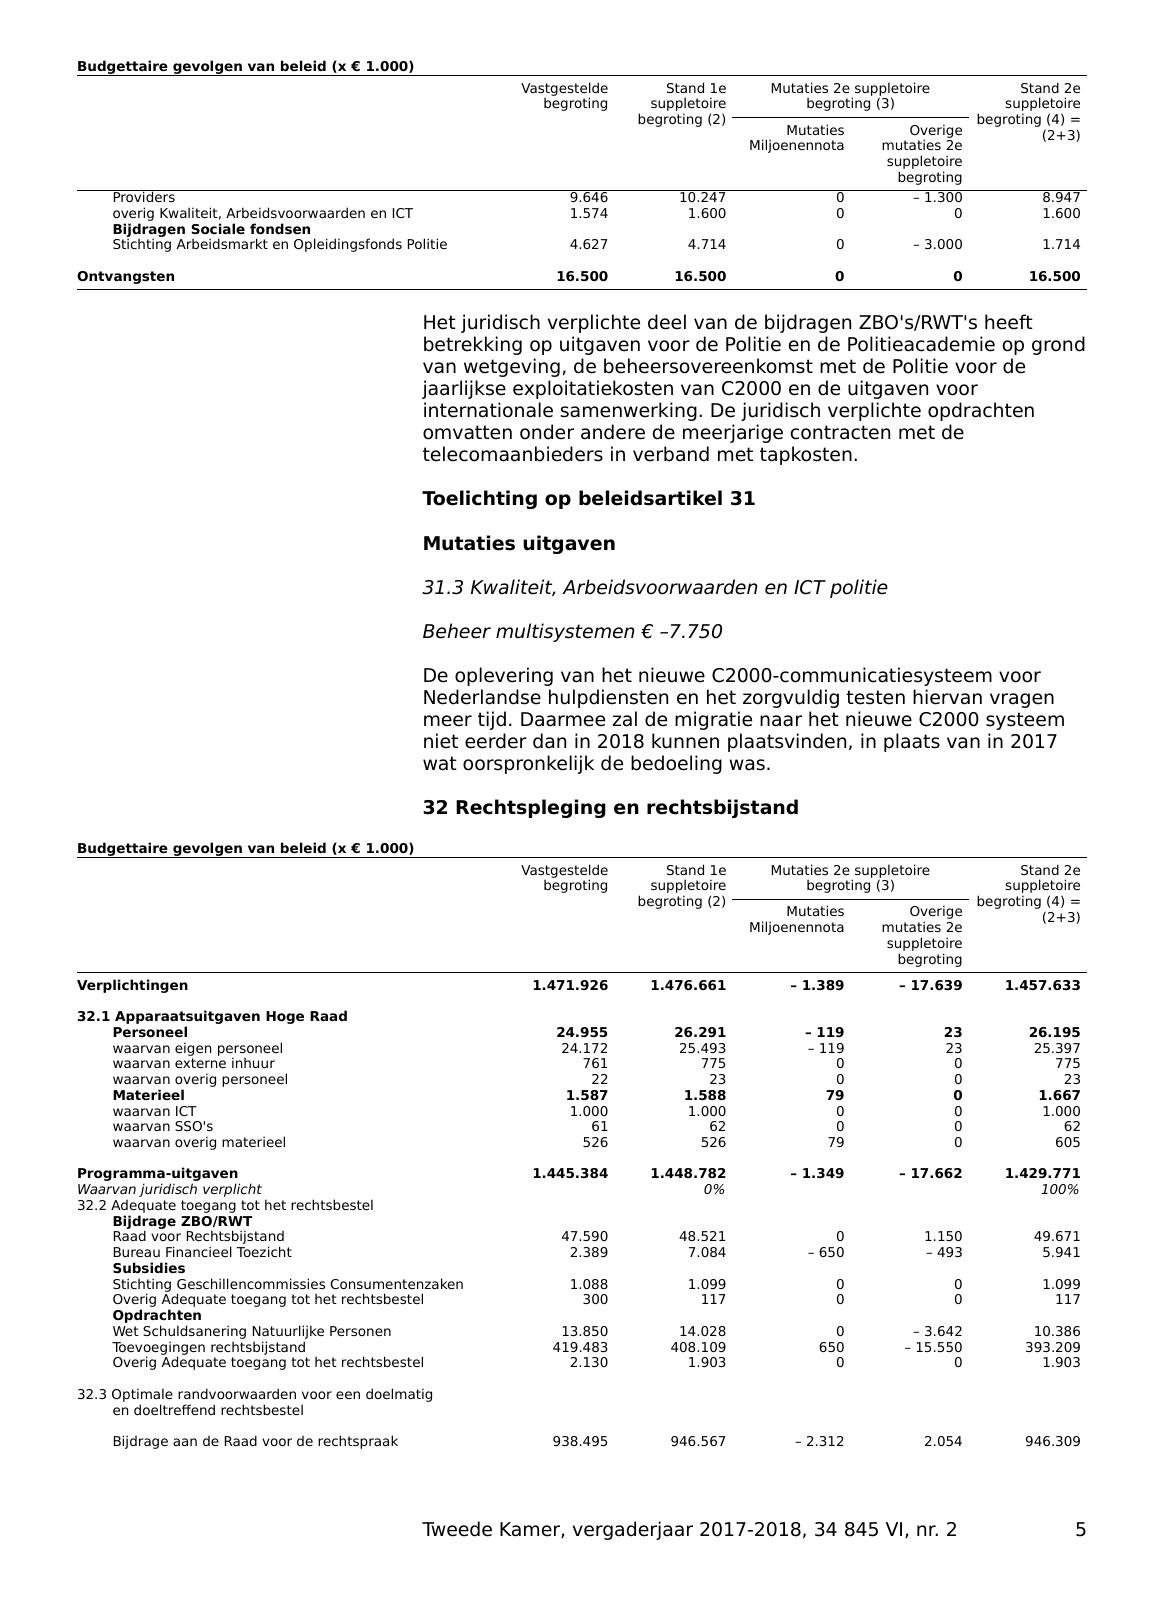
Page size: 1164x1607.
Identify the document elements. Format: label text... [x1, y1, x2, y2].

table_cell 7.084 [614, 1245, 732, 1261]
table_cell 526 [496, 1135, 614, 1151]
table_cell [732, 1371, 850, 1387]
table_cell [614, 993, 732, 1009]
table_cell [732, 1418, 850, 1434]
table_cell [614, 253, 732, 269]
table_cell 0 [732, 206, 850, 221]
table_cell 1.903 [969, 1355, 1087, 1371]
table_cell 117 [614, 1292, 732, 1308]
table_cell [77, 1292, 106, 1308]
table_cell Materieel [106, 1088, 496, 1103]
subtitle 32 Rechtspleging en rechtsbijstand [422, 797, 1087, 819]
table_cell [614, 1214, 732, 1229]
table_cell 16.500 [614, 269, 732, 289]
table_cell [496, 993, 614, 1009]
table_cell [106, 899, 496, 972]
table_cell [969, 1402, 1087, 1418]
table_cell 1.099 [614, 1276, 732, 1292]
table_cell 2.054 [850, 1434, 968, 1449]
table_cell 62 [969, 1119, 1087, 1135]
table_cell 25.493 [614, 1041, 732, 1056]
table_cell [77, 1104, 106, 1119]
table_cell [496, 221, 614, 237]
table_cell [732, 1402, 850, 1418]
table_cell [106, 253, 496, 269]
table_cell – 1.300 [850, 191, 968, 206]
table_cell [850, 1198, 968, 1213]
table_cell 9.646 [496, 191, 614, 206]
table_cell 1.088 [496, 1276, 614, 1292]
table_cell 0 [732, 1072, 850, 1088]
table_cell Bijdrage ZBO/RWT [106, 1214, 496, 1229]
table_cell – 3.642 [850, 1324, 968, 1339]
table_cell Personeel [106, 1025, 496, 1041]
table_cell [77, 206, 106, 221]
table_cell 1.000 [496, 1104, 614, 1119]
table_cell [850, 1182, 968, 1198]
table_cell 1.429.771 [969, 1166, 1087, 1182]
table_cell 4.714 [614, 237, 732, 253]
table_cell [850, 993, 968, 1009]
subtitle Beheer multisystemen € –7.750 [422, 621, 1087, 643]
table_cell 419.483 [496, 1339, 614, 1355]
table_cell [77, 1450, 106, 1465]
table_cell [732, 253, 850, 269]
table_cell [614, 1402, 732, 1418]
table_cell 775 [614, 1056, 732, 1072]
table_cell 16.500 [969, 269, 1087, 289]
table_cell 24.172 [496, 1041, 614, 1056]
table_cell [969, 1418, 1087, 1434]
table_cell 0 [732, 269, 850, 289]
subtitle 31.3 Kwaliteit, Arbeidsvoorwaarden en ICT politie [422, 577, 1087, 599]
table_cell 0 [732, 1292, 850, 1308]
table_cell waarvan overig materieel [106, 1135, 496, 1151]
table_cell 14.028 [614, 1324, 732, 1339]
table_cell [496, 1371, 614, 1387]
table_cell Verplichtingen [77, 973, 496, 993]
table_cell 100% [969, 1182, 1087, 1198]
table_cell [850, 1450, 968, 1465]
table_cell [77, 1151, 106, 1166]
table_cell [77, 1418, 106, 1434]
table_cell Vastgestelde begroting [496, 76, 614, 190]
table_cell waarvan SSO's [106, 1119, 496, 1135]
table_cell [77, 1135, 106, 1151]
table_cell [614, 221, 732, 237]
table_cell [732, 1182, 850, 1198]
table_cell 1.903 [614, 1355, 732, 1371]
table_cell 1.587 [496, 1088, 614, 1103]
table_cell – 1.389 [732, 973, 850, 993]
table_cell Programma-uitgaven [77, 1166, 496, 1182]
table_cell [77, 76, 106, 117]
table_cell waarvan overig personeel [106, 1072, 496, 1088]
table_cell 300 [496, 1292, 614, 1308]
table_cell [77, 1245, 106, 1261]
table_cell [850, 1009, 968, 1025]
table_cell 4.627 [496, 237, 614, 253]
table_cell 1.445.384 [496, 1166, 614, 1182]
table_cell 48.521 [614, 1229, 732, 1245]
table_cell [77, 1355, 106, 1371]
table_cell [732, 1009, 850, 1025]
table_cell [106, 858, 496, 898]
table_cell 2.130 [496, 1355, 614, 1371]
table_cell 1.574 [496, 206, 614, 221]
table_cell waarvan ICT [106, 1104, 496, 1119]
text De oplevering van het nieuwe C2000-communicatiesysteem voor Nederlandse hulpdiensten en het zorgvuldig testen hiervan vragen meer tijd. Daarmee zal de migratie naar het nieuwe C2000 systeem niet eerder dan in 2018 kunnen plaatsvinden, in plaats van in 2017 wat oorspronkelijk de bedoeling was. [422, 665, 1087, 775]
table_cell [77, 1229, 106, 1245]
table_cell 49.671 [969, 1229, 1087, 1245]
table_cell 1.448.782 [614, 1166, 732, 1182]
table_cell Stichting Arbeidsmarkt en Opleidingsfonds Politie [106, 237, 496, 253]
table_cell 1.600 [969, 206, 1087, 221]
table_cell [496, 1308, 614, 1324]
table_cell Mutaties 2e suppletoire begroting (3) [732, 858, 968, 898]
table_cell Providers [106, 191, 496, 206]
table_cell – 119 [732, 1025, 850, 1041]
table_cell Overig Adequate toegang tot het rechtsbestel [106, 1292, 496, 1308]
table_cell 79 [732, 1088, 850, 1103]
table_cell [614, 1450, 732, 1465]
table_cell [850, 1402, 968, 1418]
table_cell 5.941 [969, 1245, 1087, 1261]
table_cell [106, 1371, 496, 1387]
table_cell [77, 221, 106, 237]
table_cell Stichting Geschillencommissies Consumentenzaken [106, 1276, 496, 1292]
table_cell [969, 1261, 1087, 1276]
table_cell [850, 1308, 968, 1324]
table_cell [969, 253, 1087, 269]
table_cell 13.850 [496, 1324, 614, 1339]
table_cell – 650 [732, 1245, 850, 1261]
table_cell en doeltreffend rechtsbestel [106, 1402, 496, 1418]
table_cell Stand 2e suppletoire begroting (4) = (2+3) [969, 858, 1087, 972]
table_cell 2.389 [496, 1245, 614, 1261]
table_cell [77, 1025, 106, 1041]
table_cell [614, 1151, 732, 1166]
table_cell 946.309 [969, 1434, 1087, 1449]
table_cell [969, 1387, 1087, 1402]
table_cell [496, 253, 614, 269]
table_cell 32.1 Apparaatsuitgaven Hoge Raad [77, 1009, 496, 1025]
table_cell [969, 1214, 1087, 1229]
table_cell [77, 1324, 106, 1339]
table_cell Opdrachten [106, 1308, 496, 1324]
table_cell waarvan eigen personeel [106, 1041, 496, 1056]
table_cell [77, 253, 106, 269]
table_cell [732, 1151, 850, 1166]
table_cell 0 [732, 1229, 850, 1245]
table_cell [77, 1072, 106, 1088]
table_cell [732, 1198, 850, 1213]
table_cell [77, 1056, 106, 1072]
table_cell [106, 1151, 496, 1166]
table_cell 47.590 [496, 1229, 614, 1245]
table_cell [969, 1009, 1087, 1025]
subtitle Toelichting op beleidsartikel 31 [422, 488, 1087, 510]
table_cell – 493 [850, 1245, 968, 1261]
table_cell Overige mutaties 2e suppletoire begroting [850, 900, 968, 972]
table_cell Stand 2e suppletoire begroting (4) = (2+3) [969, 76, 1087, 190]
table_cell 408.109 [614, 1339, 732, 1355]
table_cell 0 [732, 191, 850, 206]
table_cell Overig Adequate toegang tot het rechtsbestel [106, 1355, 496, 1371]
table_cell [732, 993, 850, 1009]
table_cell [850, 221, 968, 237]
table_cell [850, 253, 968, 269]
table_cell Bureau Financieel Toezicht [106, 1245, 496, 1261]
table_cell Mutaties 2e suppletoire begroting (3) [732, 76, 968, 117]
table_cell Subsidies [106, 1261, 496, 1276]
table_cell – 17.662 [850, 1166, 968, 1182]
table_cell [969, 993, 1087, 1009]
table_cell 0 [732, 237, 850, 253]
table_cell 25.397 [969, 1041, 1087, 1056]
table_cell [106, 1450, 496, 1465]
table_cell [496, 1214, 614, 1229]
table_cell 32.3 Optimale randvoorwaarden voor een doelmatig [77, 1387, 496, 1402]
table_cell [496, 1009, 614, 1025]
table_cell [969, 1151, 1087, 1166]
table_cell Vastgestelde begroting [496, 858, 614, 972]
table_cell 0 [850, 1292, 968, 1308]
table_cell [77, 237, 106, 253]
table_cell [77, 1339, 106, 1355]
table_cell [77, 1308, 106, 1324]
table_cell [77, 1434, 106, 1449]
table_cell 8.947 [969, 191, 1087, 206]
table_cell 23 [614, 1072, 732, 1088]
table_cell [77, 1261, 106, 1276]
table_cell 61 [496, 1119, 614, 1135]
table_cell 0 [850, 206, 968, 221]
table_cell [77, 1214, 106, 1229]
table_cell 79 [732, 1135, 850, 1151]
table_cell 1.600 [614, 206, 732, 221]
table_cell 1.714 [969, 237, 1087, 253]
table_cell [614, 1371, 732, 1387]
table_cell 0 [850, 269, 968, 289]
table_cell [614, 1418, 732, 1434]
table_cell [106, 76, 496, 117]
table_cell – 2.312 [732, 1434, 850, 1449]
table_cell 0 [732, 1119, 850, 1135]
table_cell [77, 1119, 106, 1135]
table_cell [106, 993, 496, 1009]
table_cell [850, 1151, 968, 1166]
table_cell 117 [969, 1292, 1087, 1308]
table_cell 1.000 [969, 1104, 1087, 1119]
table_cell 0% [614, 1182, 732, 1198]
table_cell [850, 1387, 968, 1402]
table_cell [496, 1402, 614, 1418]
table_header Budgettaire gevolgen van beleid (x € 1.000) [77, 59, 1087, 75]
table_cell Bijdrage aan de Raad voor de rechtspraak [106, 1434, 496, 1449]
table_cell [850, 1418, 968, 1434]
table_cell 1.000 [614, 1104, 732, 1119]
table_cell waarvan externe inhuur [106, 1056, 496, 1072]
table_cell [850, 1371, 968, 1387]
table_cell – 119 [732, 1041, 850, 1056]
table_cell [496, 1151, 614, 1166]
table_cell [77, 899, 106, 972]
table_cell Ontvangsten [77, 269, 496, 289]
table_cell 0 [732, 1355, 850, 1371]
table_cell [969, 1371, 1087, 1387]
table_cell [614, 1198, 732, 1213]
table_cell 16.500 [496, 269, 614, 289]
table_cell 938.495 [496, 1434, 614, 1449]
table_cell [732, 221, 850, 237]
table_cell 26.291 [614, 1025, 732, 1041]
table_cell 605 [969, 1135, 1087, 1151]
table_cell 1.150 [850, 1229, 968, 1245]
table_cell [969, 1198, 1087, 1213]
text Het juridisch verplichte deel van de bijdragen ZBO's/RWT's heeft betrekking op uitgaven voor de Politie en de Politieacademie op grond van wetgeving, de beheersovereenkomst met de Politie voor de jaarlijkse exploitatiekosten van C2000 en de uitgaven voor internationale samenwerking. De juridisch verplichte opdrachten omvatten onder andere de meerjarige contracten met de telecomaanbieders in verband met tapkosten. [422, 312, 1087, 466]
table_cell – 1.349 [732, 1166, 850, 1182]
table_cell Mutaties Miljoenennota [732, 900, 850, 972]
table_cell [732, 1387, 850, 1402]
table_cell [77, 1402, 106, 1418]
table_cell Bijdragen Sociale fondsen [106, 221, 496, 237]
table_cell [969, 221, 1087, 237]
table_cell Overige mutaties 2e suppletoire begroting [850, 118, 968, 190]
table_cell 0 [850, 1072, 968, 1088]
table_cell 526 [614, 1135, 732, 1151]
table_cell 23 [850, 1041, 968, 1056]
table_cell [496, 1261, 614, 1276]
table_cell Wet Schuldsanering Natuurlijke Personen [106, 1324, 496, 1339]
table_cell [732, 1261, 850, 1276]
table_cell [77, 191, 106, 206]
table_cell 22 [496, 1072, 614, 1088]
table_cell [496, 1418, 614, 1434]
table_cell 1.471.926 [496, 973, 614, 993]
table_cell 0 [850, 1104, 968, 1119]
table_cell [77, 1041, 106, 1056]
table_cell 0 [850, 1355, 968, 1371]
table_cell 23 [850, 1025, 968, 1041]
table_cell [77, 1088, 106, 1103]
table_cell – 3.000 [850, 237, 968, 253]
table_cell 24.955 [496, 1025, 614, 1041]
table_cell [850, 1261, 968, 1276]
table_cell 0 [850, 1088, 968, 1103]
table_cell 10.247 [614, 191, 732, 206]
table_cell 10.386 [969, 1324, 1087, 1339]
table_cell 32.2 Adequate toegang tot het rechtsbestel [77, 1198, 496, 1213]
table_cell – 15.550 [850, 1339, 968, 1355]
table_cell Stand 1e suppletoire begroting (2) [614, 858, 732, 972]
table_cell [106, 1418, 496, 1434]
table_cell 0 [732, 1056, 850, 1072]
table_cell [850, 1214, 968, 1229]
table_cell 0 [850, 1119, 968, 1135]
table_cell 0 [850, 1135, 968, 1151]
table_cell [614, 1387, 732, 1402]
table_cell 775 [969, 1056, 1087, 1072]
table_cell 946.567 [614, 1434, 732, 1449]
table_cell [77, 117, 106, 190]
table_cell [614, 1308, 732, 1324]
table_cell [614, 1009, 732, 1025]
table_cell Raad voor Rechtsbijstand [106, 1229, 496, 1245]
table_cell [77, 993, 106, 1009]
table_cell 23 [969, 1072, 1087, 1088]
table_cell [77, 858, 106, 898]
table_cell overig Kwaliteit, Arbeidsvoorwaarden en ICT [106, 206, 496, 221]
table_cell 26.195 [969, 1025, 1087, 1041]
table_cell 0 [732, 1104, 850, 1119]
table_cell 0 [732, 1276, 850, 1292]
table_cell – 17.639 [850, 973, 968, 993]
table_cell [496, 1182, 614, 1198]
table_cell [496, 1450, 614, 1465]
subtitle Mutaties uitgaven [422, 532, 1087, 554]
table_cell Stand 1e suppletoire begroting (2) [614, 76, 732, 190]
table_cell [496, 1387, 614, 1402]
table_cell 761 [496, 1056, 614, 1072]
table_header Budgettaire gevolgen van beleid (x € 1.000) [77, 841, 1087, 857]
table_cell 1.457.633 [969, 973, 1087, 993]
table_cell 393.209 [969, 1339, 1087, 1355]
table_cell 1.099 [969, 1276, 1087, 1292]
table_cell [77, 1276, 106, 1292]
table_cell 1.667 [969, 1088, 1087, 1103]
table_cell [496, 1198, 614, 1213]
table_cell [106, 117, 496, 190]
table_cell [77, 1371, 106, 1387]
table_cell [969, 1450, 1087, 1465]
table_cell [614, 1261, 732, 1276]
table_cell 0 [732, 1324, 850, 1339]
table_cell 1.588 [614, 1088, 732, 1103]
table_cell [732, 1214, 850, 1229]
table_cell 0 [850, 1056, 968, 1072]
table_cell 62 [614, 1119, 732, 1135]
table_cell Toevoegingen rechtsbijstand [106, 1339, 496, 1355]
table_cell 650 [732, 1339, 850, 1355]
table_cell [969, 1308, 1087, 1324]
table_cell 1.476.661 [614, 973, 732, 993]
table_cell 0 [850, 1276, 968, 1292]
table_cell Waarvan juridisch verplicht [77, 1182, 496, 1198]
table_cell [732, 1450, 850, 1465]
table_cell Mutaties Miljoenennota [732, 118, 850, 190]
table_cell [732, 1308, 850, 1324]
